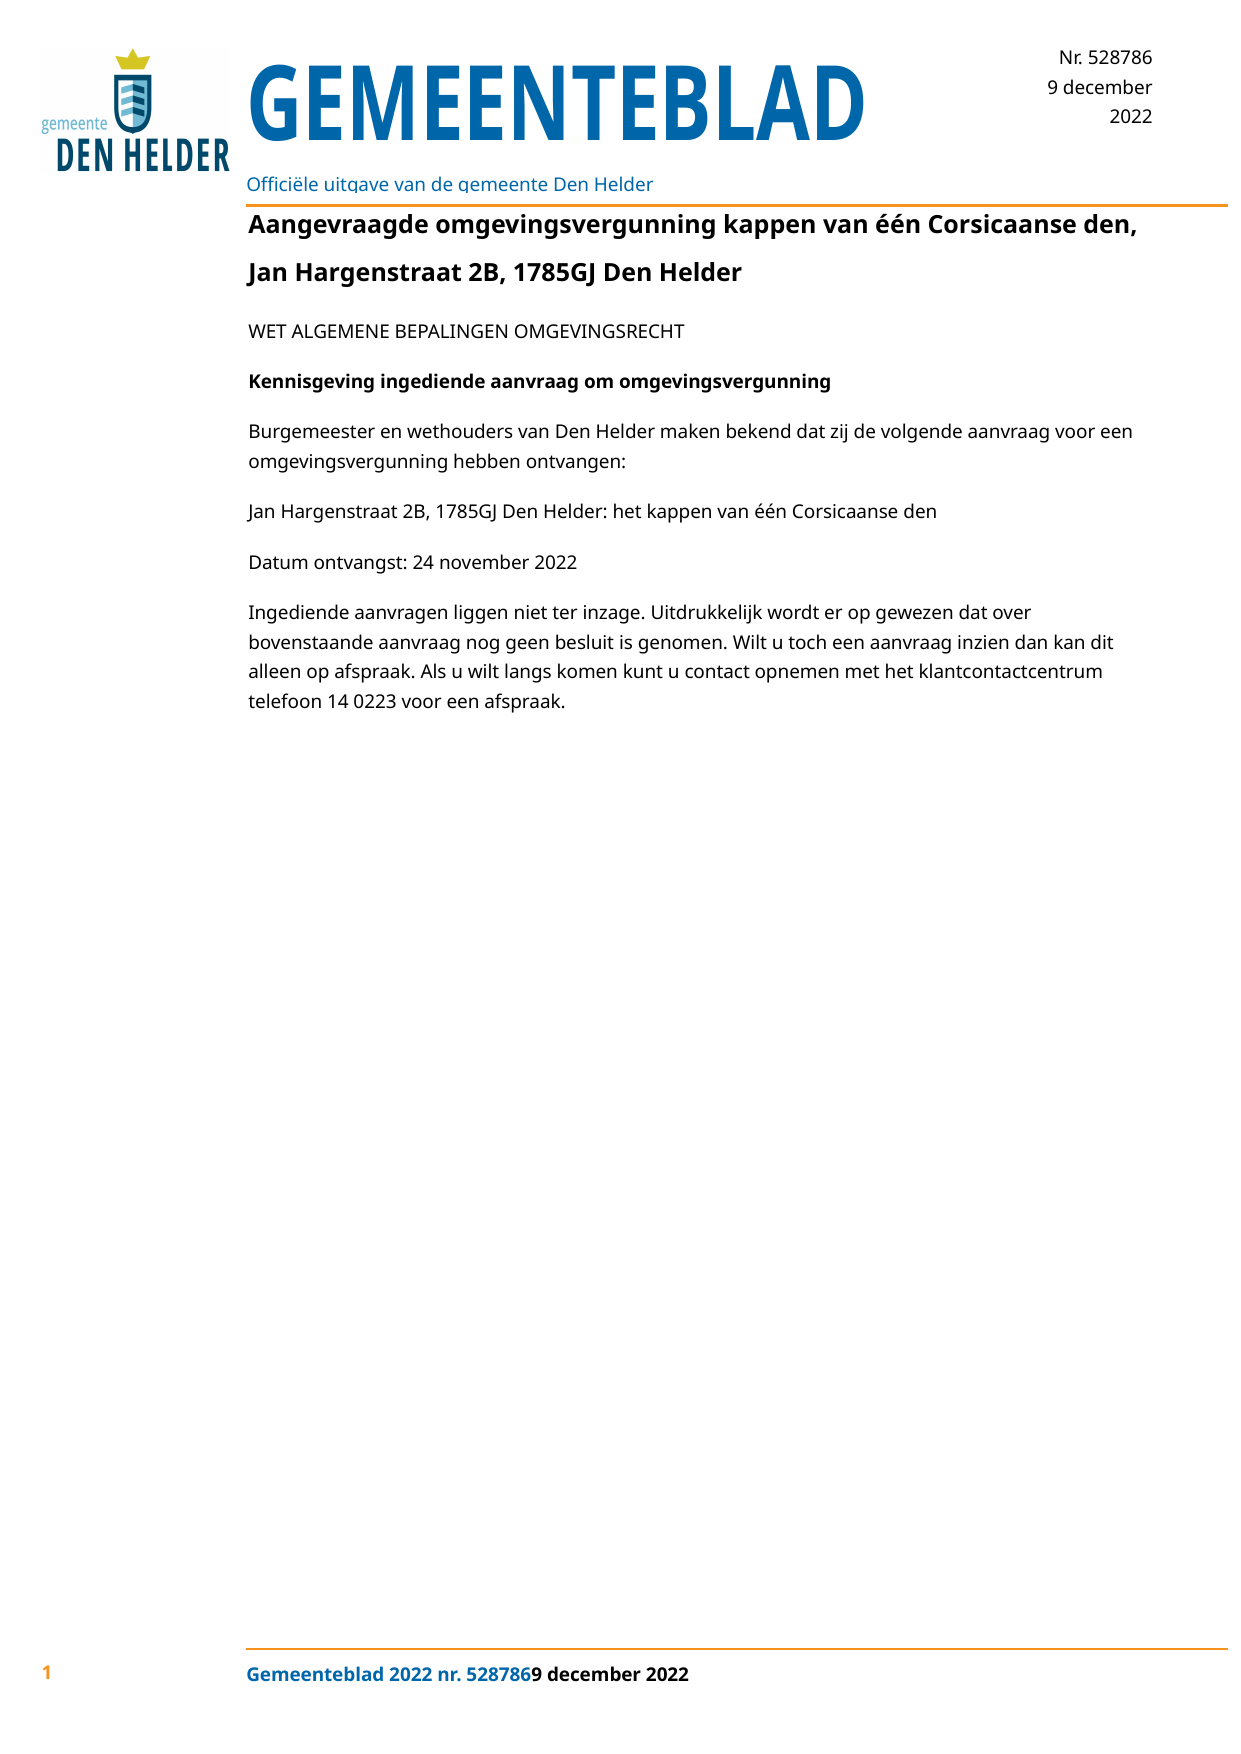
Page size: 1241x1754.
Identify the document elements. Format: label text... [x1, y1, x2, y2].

text WET ALGEMENE BEPALINGEN OMGEVINGSRECHT [248, 318, 1152, 344]
picture [63, 144, 68, 165]
text Kennisgeving ingediende aanvraag om omgevingsvergunning [248, 368, 1152, 394]
picture [130, 157, 135, 172]
text Jan Hargenstraat 2B, 1785GJ Den Helder: het kappen van één Corsicaanse den [248, 499, 1152, 524]
picture [220, 160, 224, 172]
text Datum ontvangst: 24 november 2022 [248, 549, 1152, 575]
picture [41, 47, 231, 172]
text Ingediende aanvragen liggen niet ter inzage. Uitdrukkelijk wordt er op gewezen dat over bovenstaande aanvraag nog geen besluit is genomen. Wilt u toch een aanvraag inzien dan kan dit alleen op afspraak. Als u wilt langs komen kunt u contact opnemen met het klantcontactcentrum telefoon 14 0223 voor een afspraak. [248, 599, 1152, 714]
picture [100, 154, 106, 172]
text Burgemeester en wethouders van Den Helder maken bekend dat zij de volgende aanvraag voor een omgevingsvergunning hebben ontvangen: [248, 419, 1152, 474]
picture [182, 144, 187, 165]
text Aangevraagde omgevingsvergunning kappen van één Corsicaanse den, Jan Hargenstraat 2B, 1785GJ Den Helder [248, 207, 1152, 288]
